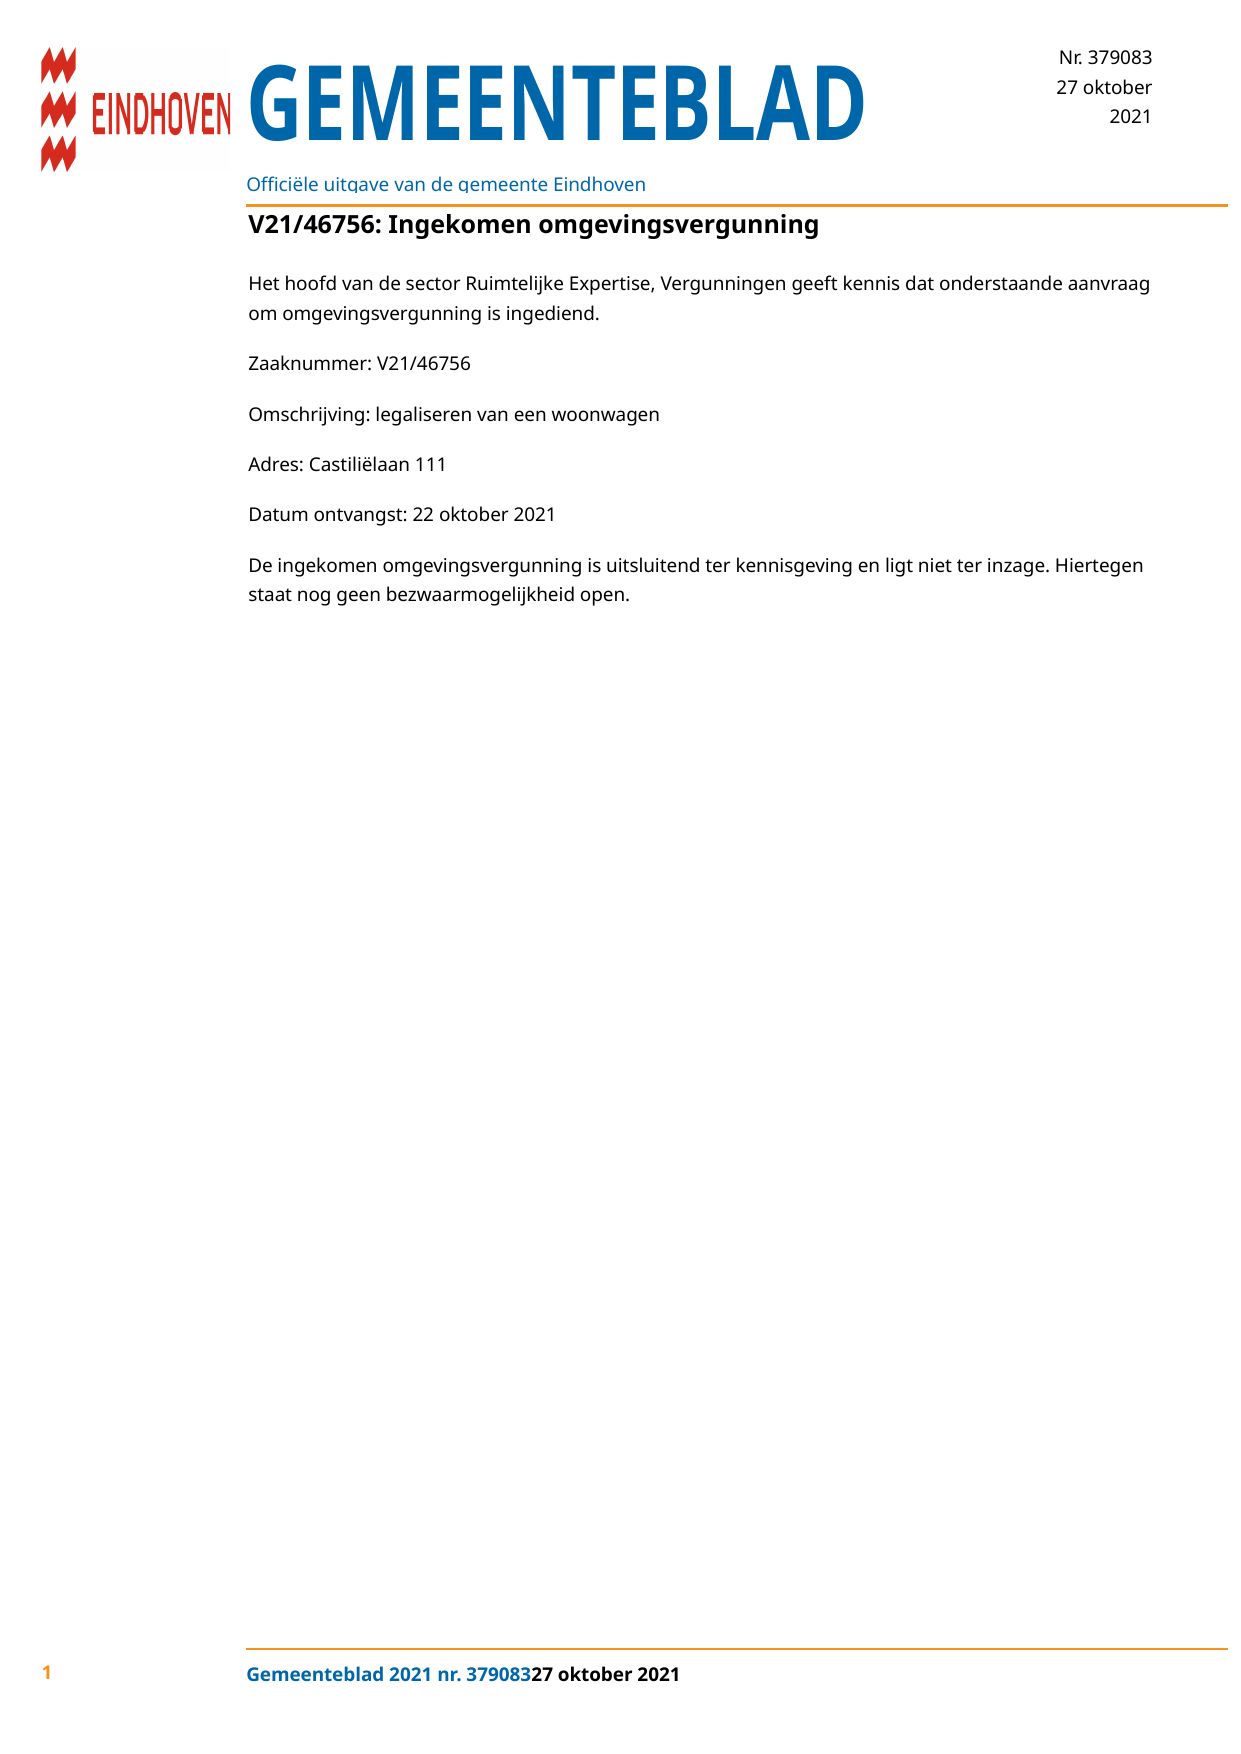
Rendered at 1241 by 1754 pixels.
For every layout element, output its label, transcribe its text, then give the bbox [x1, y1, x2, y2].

text Datum ontvangst: 22 oktober 2021 [248, 502, 1152, 527]
text De ingekomen omgevingsvergunning is uitsluitend ter kennisgeving en ligt niet ter inzage. Hiertegen staat nog geen bezwaarmogelijkheid open. [248, 552, 1152, 607]
picture [41, 47, 231, 172]
text Adres: Castiliëlaan 111 [248, 451, 1152, 477]
text Het hoofd van de sector Ruimtelijke Expertise, Vergunningen geeft kennis dat onderstaande aanvraag om omgevingsvergunning is ingediend. [248, 270, 1152, 326]
text Omschrijving: legaliseren van een woonwagen [248, 401, 1152, 426]
text V21/46756: Ingekomen omgevingsvergunning [248, 207, 1152, 241]
text Zaaknummer: V21/46756 [248, 350, 1152, 376]
